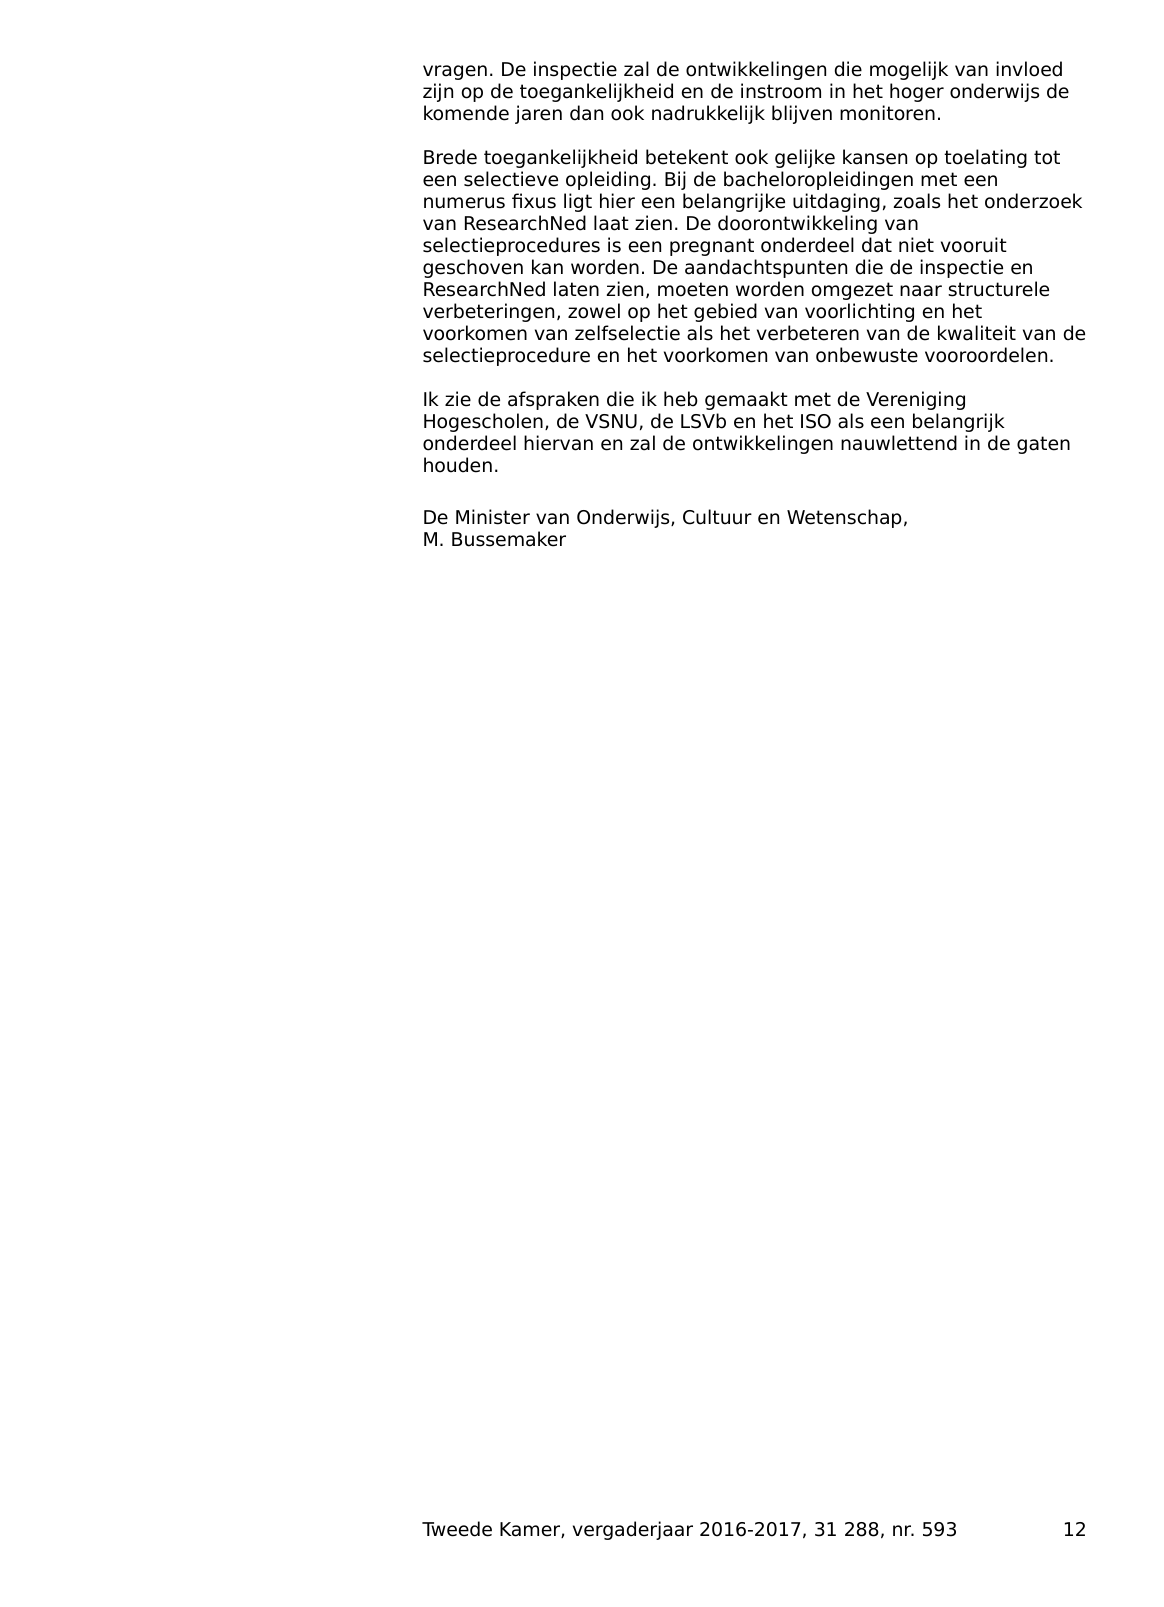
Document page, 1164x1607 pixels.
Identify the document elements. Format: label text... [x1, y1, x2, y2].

text Ik zie de afspraken die ik heb gemaakt met de Vereniging Hogescholen, de VSNU, de LSVb en het ISO als een belangrijk onderdeel hiervan en zal de ontwikkelingen nauwlettend in de gaten houden. [422, 389, 1087, 477]
text De Minister van Onderwijs, Cultuur en Wetenschap, M. Bussemaker [422, 507, 1087, 551]
text Brede toegankelijkheid betekent ook gelijke kansen op toelating tot een selectieve opleiding. Bij de bacheloropleidingen met een numerus fixus ligt hier een belangrijke uitdaging, zoals het onderzoek van ResearchNed laat zien. De doorontwikkeling van selectieprocedures is een pregnant onderdeel dat niet vooruit geschoven kan worden. De aandachtspunten die de inspectie en ResearchNed laten zien, moeten worden omgezet naar structurele verbeteringen, zowel op het gebied van voorlichting en het voorkomen van zelfselectie als het verbeteren van de kwaliteit van de selectieprocedure en het voorkomen van onbewuste vooroordelen. [422, 147, 1087, 367]
text vragen. De inspectie zal de ontwikkelingen die mogelijk van invloed zijn op de toegankelijkheid en de instroom in het hoger onderwijs de komende jaren dan ook nadrukkelijk blijven monitoren. [422, 59, 1087, 125]
